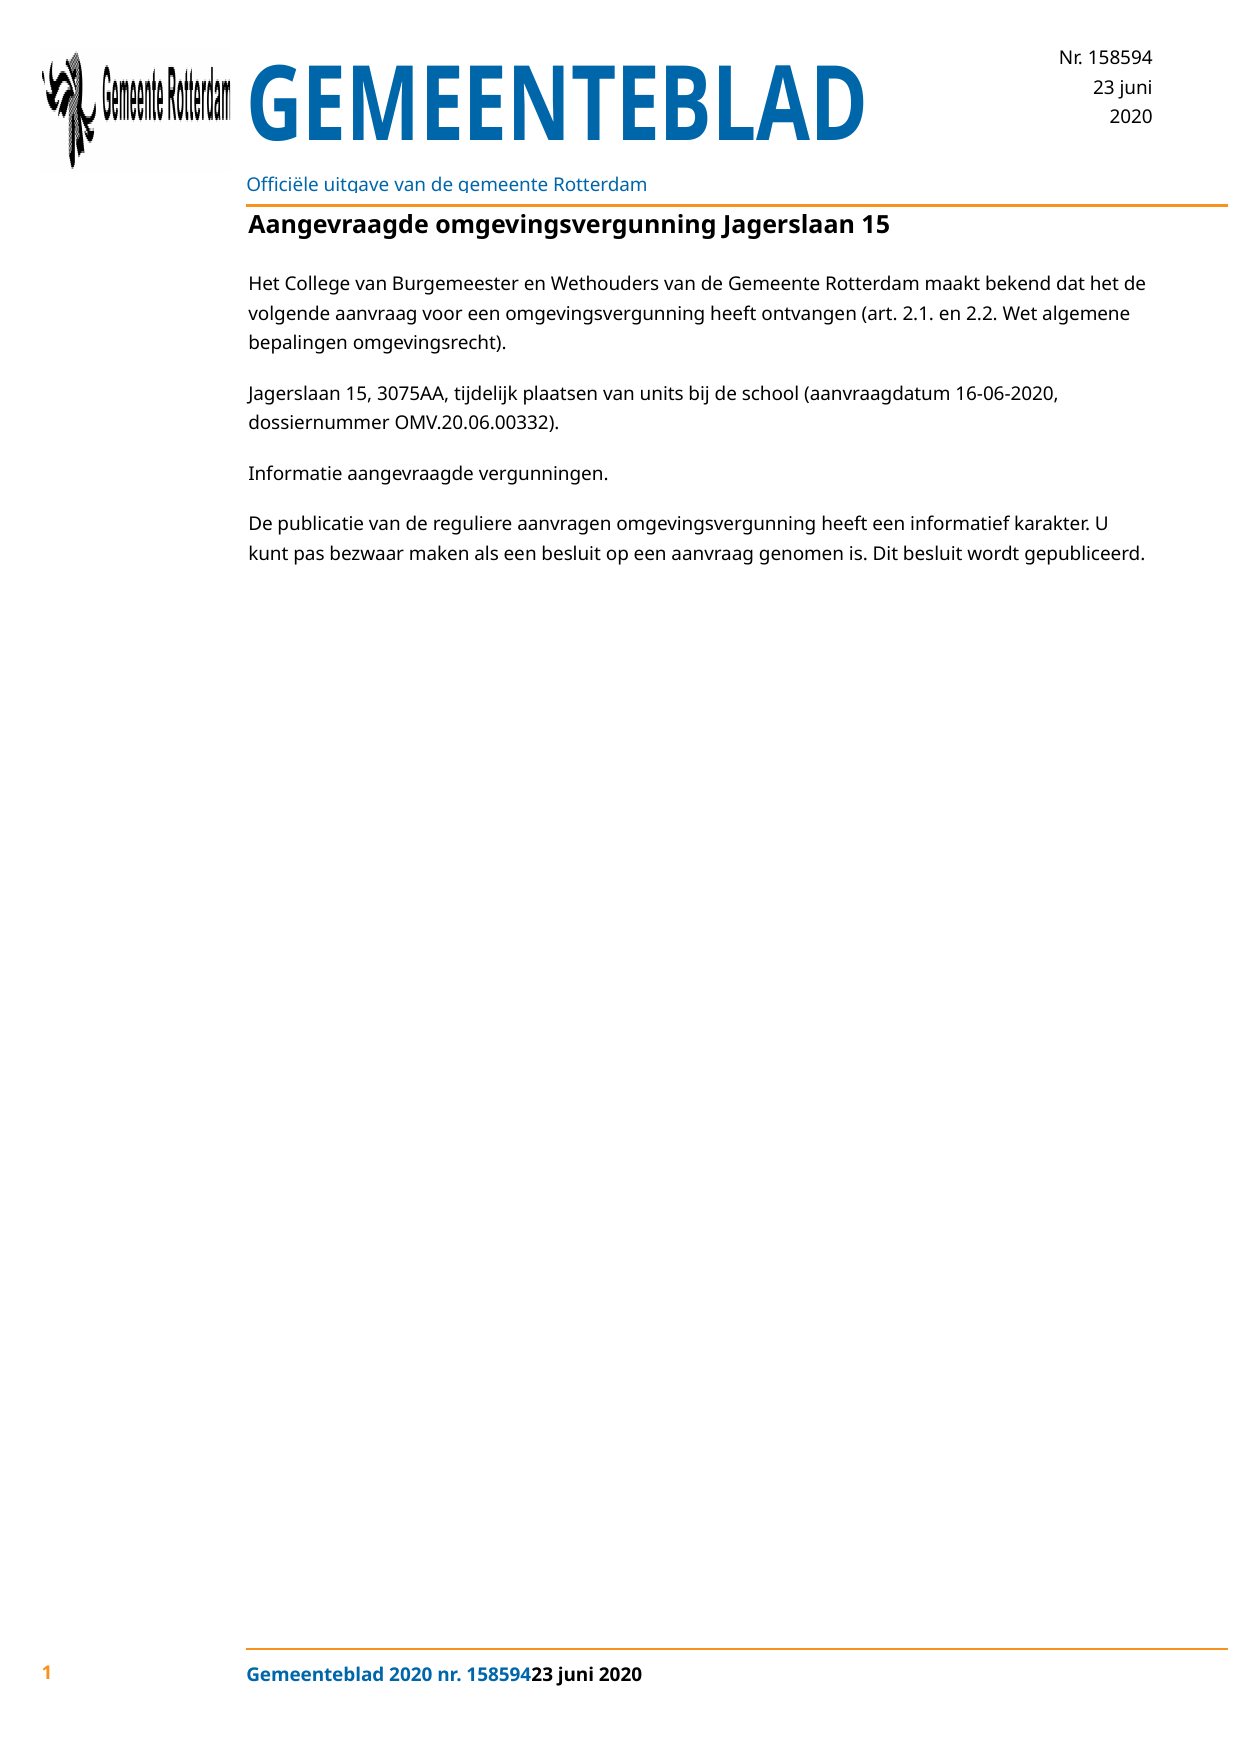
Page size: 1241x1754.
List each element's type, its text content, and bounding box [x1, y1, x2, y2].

text Het College van Burgemeester en Wethouders van de Gemeente Rotterdam maakt bekend dat het de volgende aanvraag voor een omgevingsvergunning heeft ontvangen (art. 2.1. en 2.2. Wet algemene bepalingen omgevingsrecht). [248, 270, 1152, 355]
text De publicatie van de reguliere aanvragen omgevingsvergunning heeft een informatief karakter. U kunt pas bezwaar maken als een besluit op een aanvraag genomen is. Dit besluit wordt gepubliceerd. [248, 510, 1152, 566]
text Jagerslaan 15, 3075AA, tijdelijk plaatsen van units bij de school (aanvraagdatum 16-06-2020, dossiernummer OMV.20.06.00332). [248, 380, 1152, 435]
picture [41, 47, 231, 172]
text Informatie aangevraagde vergunningen. [248, 460, 1152, 486]
text Aangevraagde omgevingsvergunning Jagerslaan 15 [248, 207, 1152, 241]
